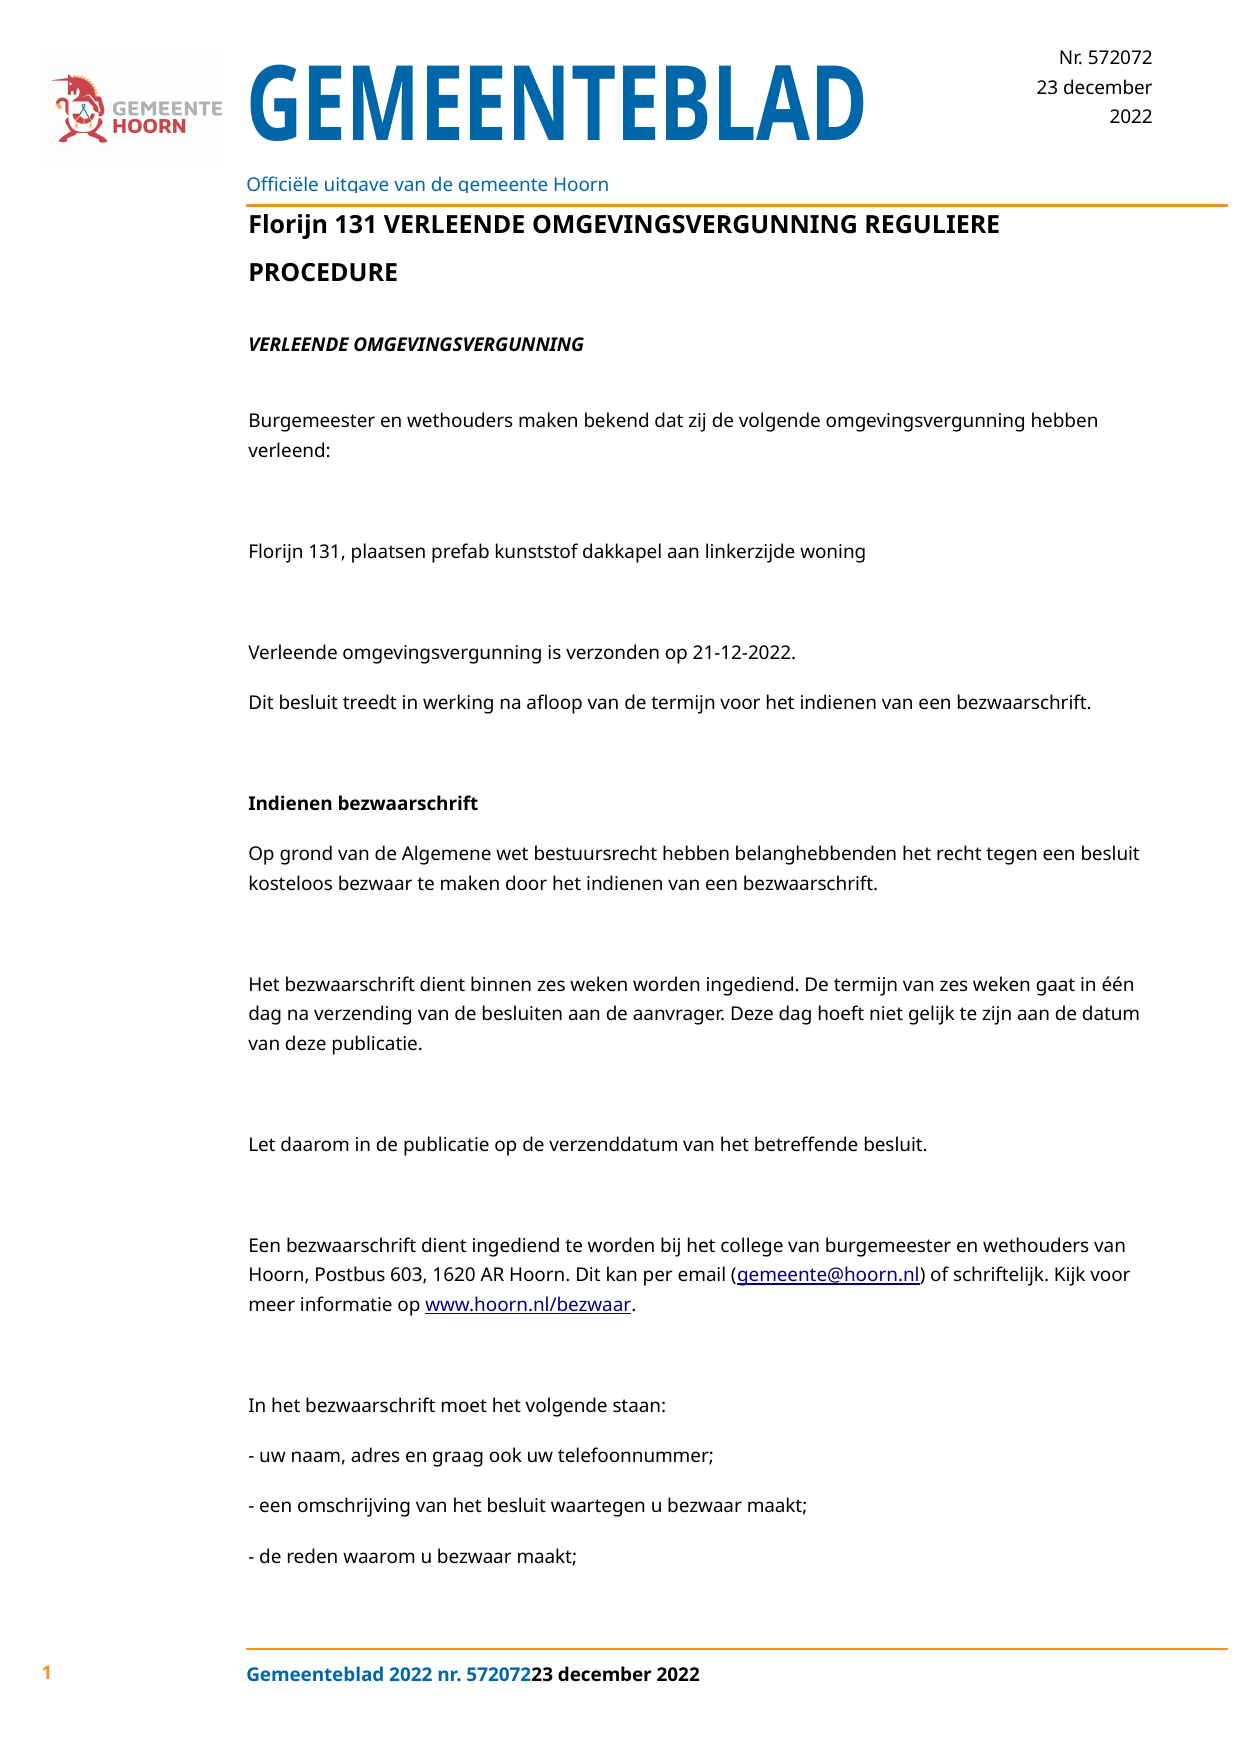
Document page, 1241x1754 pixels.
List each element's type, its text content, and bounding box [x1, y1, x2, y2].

text VERLEENDE OMGEVINGSVERGUNNING [248, 331, 1152, 357]
text Dit besluit treedt in werking na afloop van de termijn voor het indienen van een bezwaarschrift. [248, 689, 1152, 715]
text Florijn 131 VERLEENDE OMGEVINGSVERGUNNING REGULIERE PROCEDURE [248, 207, 1152, 288]
text Let daarom in de publicatie op de verzenddatum van het betreffende besluit. [248, 1131, 1152, 1157]
text - een omschrijving van het besluit waartegen u bezwaar maakt; [248, 1493, 1152, 1518]
text Florijn 131, plaatsen prefab kunststof dakkapel aan linkerzijde woning [248, 538, 1152, 564]
text Burgemeester en wethouders maken bekend dat zij de volgende omgevingsvergunning hebben verleend: [248, 408, 1152, 463]
picture [41, 47, 231, 172]
text In het bezwaarschrift moet het volgende staan: [248, 1392, 1152, 1417]
text Een bezwaarschrift dient ingediend te worden bij het college van burgemeester en wethouders van Hoorn, Postbus 603, 1620 AR Hoorn. Dit kan per email (gemeente@hoorn.nl) of schriftelijk. Kijk voor meer informatie op www.hoorn.nl/bezwaar. [248, 1232, 1152, 1317]
text Het bezwaarschrift dient binnen zes weken worden ingediend. De termijn van zes weken gaat in één dag na verzending van de besluiten aan de aanvrager. Deze dag hoeft niet gelijk te zijn aan de datum van deze publicatie. [248, 971, 1152, 1056]
text Indienen bezwaarschrift [248, 790, 1152, 816]
text - de reden waarom u bezwaar maakt; [248, 1543, 1152, 1569]
text Verleende omgevingsvergunning is verzonden op 21-12-2022. [248, 639, 1152, 664]
text Op grond van de Algemene wet bestuursrecht hebben belanghebbenden het recht tegen een besluit kosteloos bezwaar te maken door het indienen van een bezwaarschrift. [248, 841, 1152, 896]
text - uw naam, adres en graag ook uw telefoonnummer; [248, 1442, 1152, 1468]
